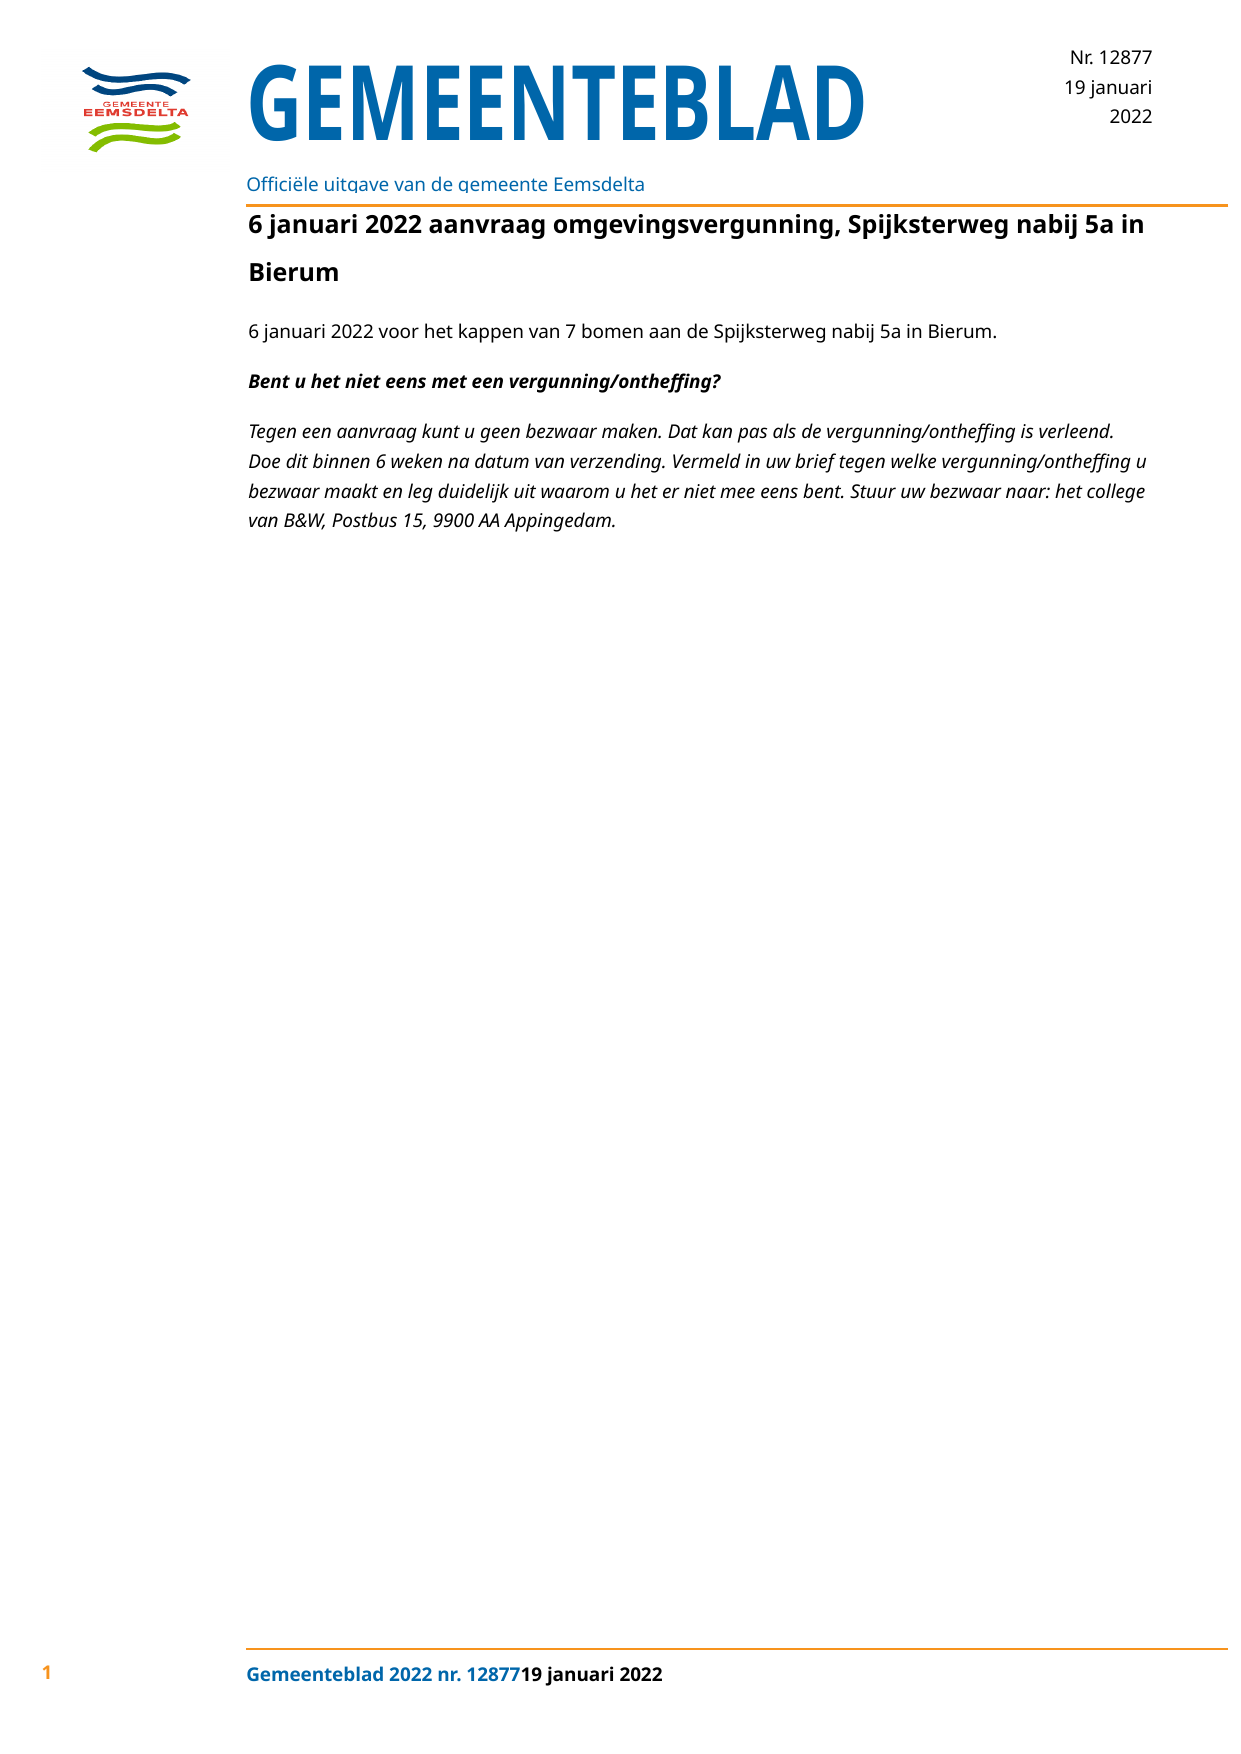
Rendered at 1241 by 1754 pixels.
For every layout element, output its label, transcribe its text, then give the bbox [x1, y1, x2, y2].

text 6 januari 2022 voor het kappen van 7 bomen aan de Spijksterweg nabij 5a in Bierum. [248, 318, 1152, 344]
text Bent u het niet eens met een vergunning/ontheffing? [248, 368, 1152, 394]
picture [41, 47, 231, 172]
text Tegen een aanvraag kunt u geen bezwaar maken. Dat kan pas als de vergunning/ontheffing is verleend. Doe dit binnen 6 weken na datum van verzending. Vermeld in uw brief tegen welke vergunning/ontheffing u bezwaar maakt en leg duidelijk uit waarom u het er niet mee eens bent. Stuur uw bezwaar naar: het college van B&W, Postbus 15, 9900 AA Appingedam. [248, 419, 1152, 533]
text 6 januari 2022 aanvraag omgevingsvergunning, Spijksterweg nabij 5a in Bierum [248, 207, 1152, 288]
